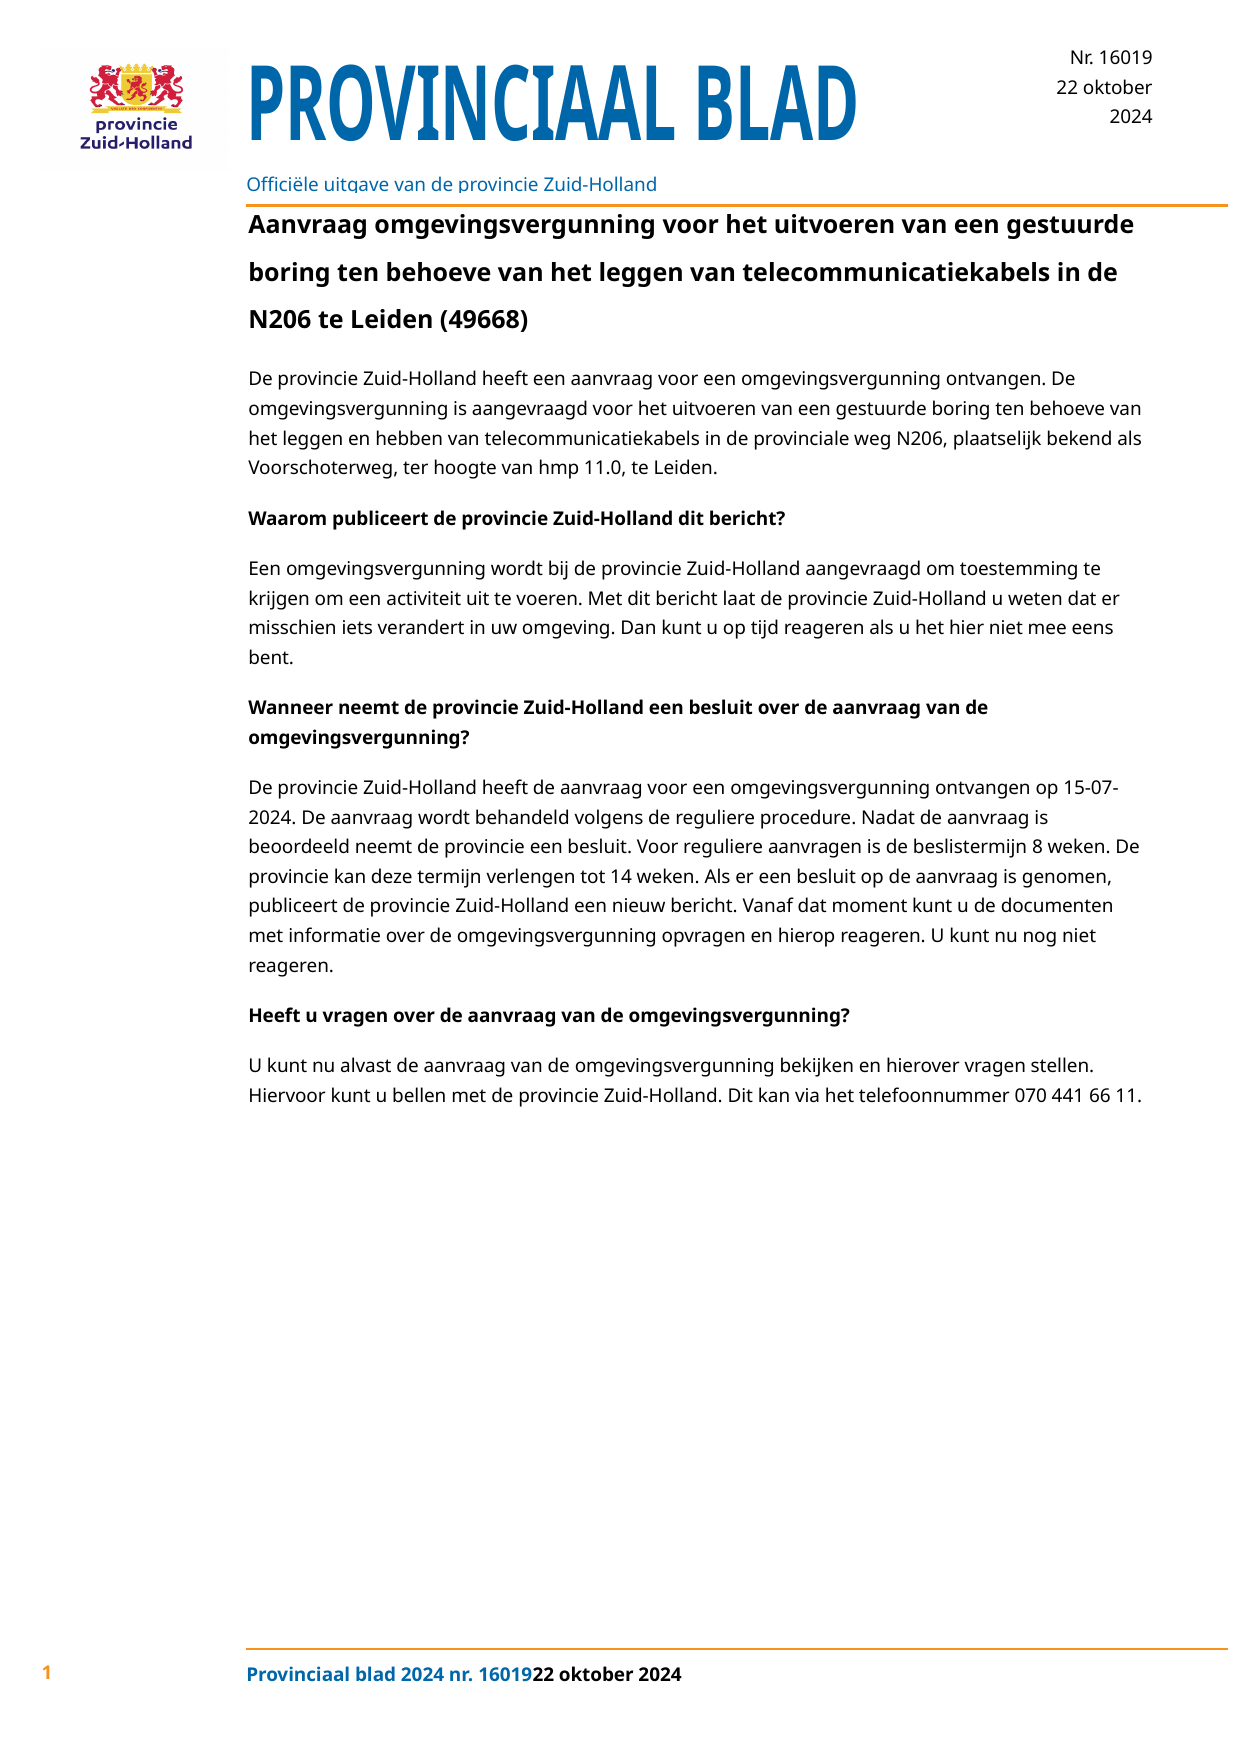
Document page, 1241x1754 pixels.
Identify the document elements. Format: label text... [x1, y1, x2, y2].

picture [41, 47, 231, 172]
text Een omgevingsvergunning wordt bij de provincie Zuid-Holland aangevraagd om toestemming te krijgen om een activiteit uit te voeren. Met dit bericht laat de provincie Zuid-Holland u weten dat er misschien iets verandert in uw omgeving. Dan kunt u op tijd reageren als u het hier niet mee eens bent. [248, 555, 1152, 669]
text Wanneer neemt de provincie Zuid-Holland een besluit over de aanvraag van de omgevingsvergunning? [248, 694, 1152, 749]
text U kunt nu alvast de aanvraag van de omgevingsvergunning bekijken en hierover vragen stellen. Hiervoor kunt u bellen met de provincie Zuid-Holland. Dit kan via het telefoonnummer 070 441 66 11. [248, 1053, 1152, 1108]
text Aanvraag omgevingsvergunning voor het uitvoeren van een gestuurde boring ten behoeve van het leggen van telecommunicatiekabels in de N206 te Leiden (49668) [248, 207, 1152, 336]
text De provincie Zuid-Holland heeft de aanvraag voor een omgevingsvergunning ontvangen op 15-07-2024. De aanvraag wordt behandeld volgens de reguliere procedure. Nadat de aanvraag is beoordeeld neemt de provincie een besluit. Voor reguliere aanvragen is de beslistermijn 8 weken. De provincie kan deze termijn verlengen tot 14 weken. Als er een besluit op de aanvraag is genomen, publiceert de provincie Zuid-Holland een nieuw bericht. Vanaf dat moment kunt u de documenten met informatie over de omgevingsvergunning opvragen en hierop reageren. U kunt nu nog niet reageren. [248, 774, 1152, 977]
text Waarom publiceert de provincie Zuid-Holland dit bericht? [248, 505, 1152, 530]
text Heeft u vragen over de aanvraag van de omgevingsvergunning? [248, 1002, 1152, 1028]
text De provincie Zuid-Holland heeft een aanvraag voor een omgevingsvergunning ontvangen. De omgevingsvergunning is aangevraagd voor het uitvoeren van een gestuurde boring ten behoeve van het leggen en hebben van telecommunicatiekabels in de provinciale weg N206, plaatselijk bekend als Voorschoterweg, ter hoogte van hmp 11.0, te Leiden. [248, 366, 1152, 480]
